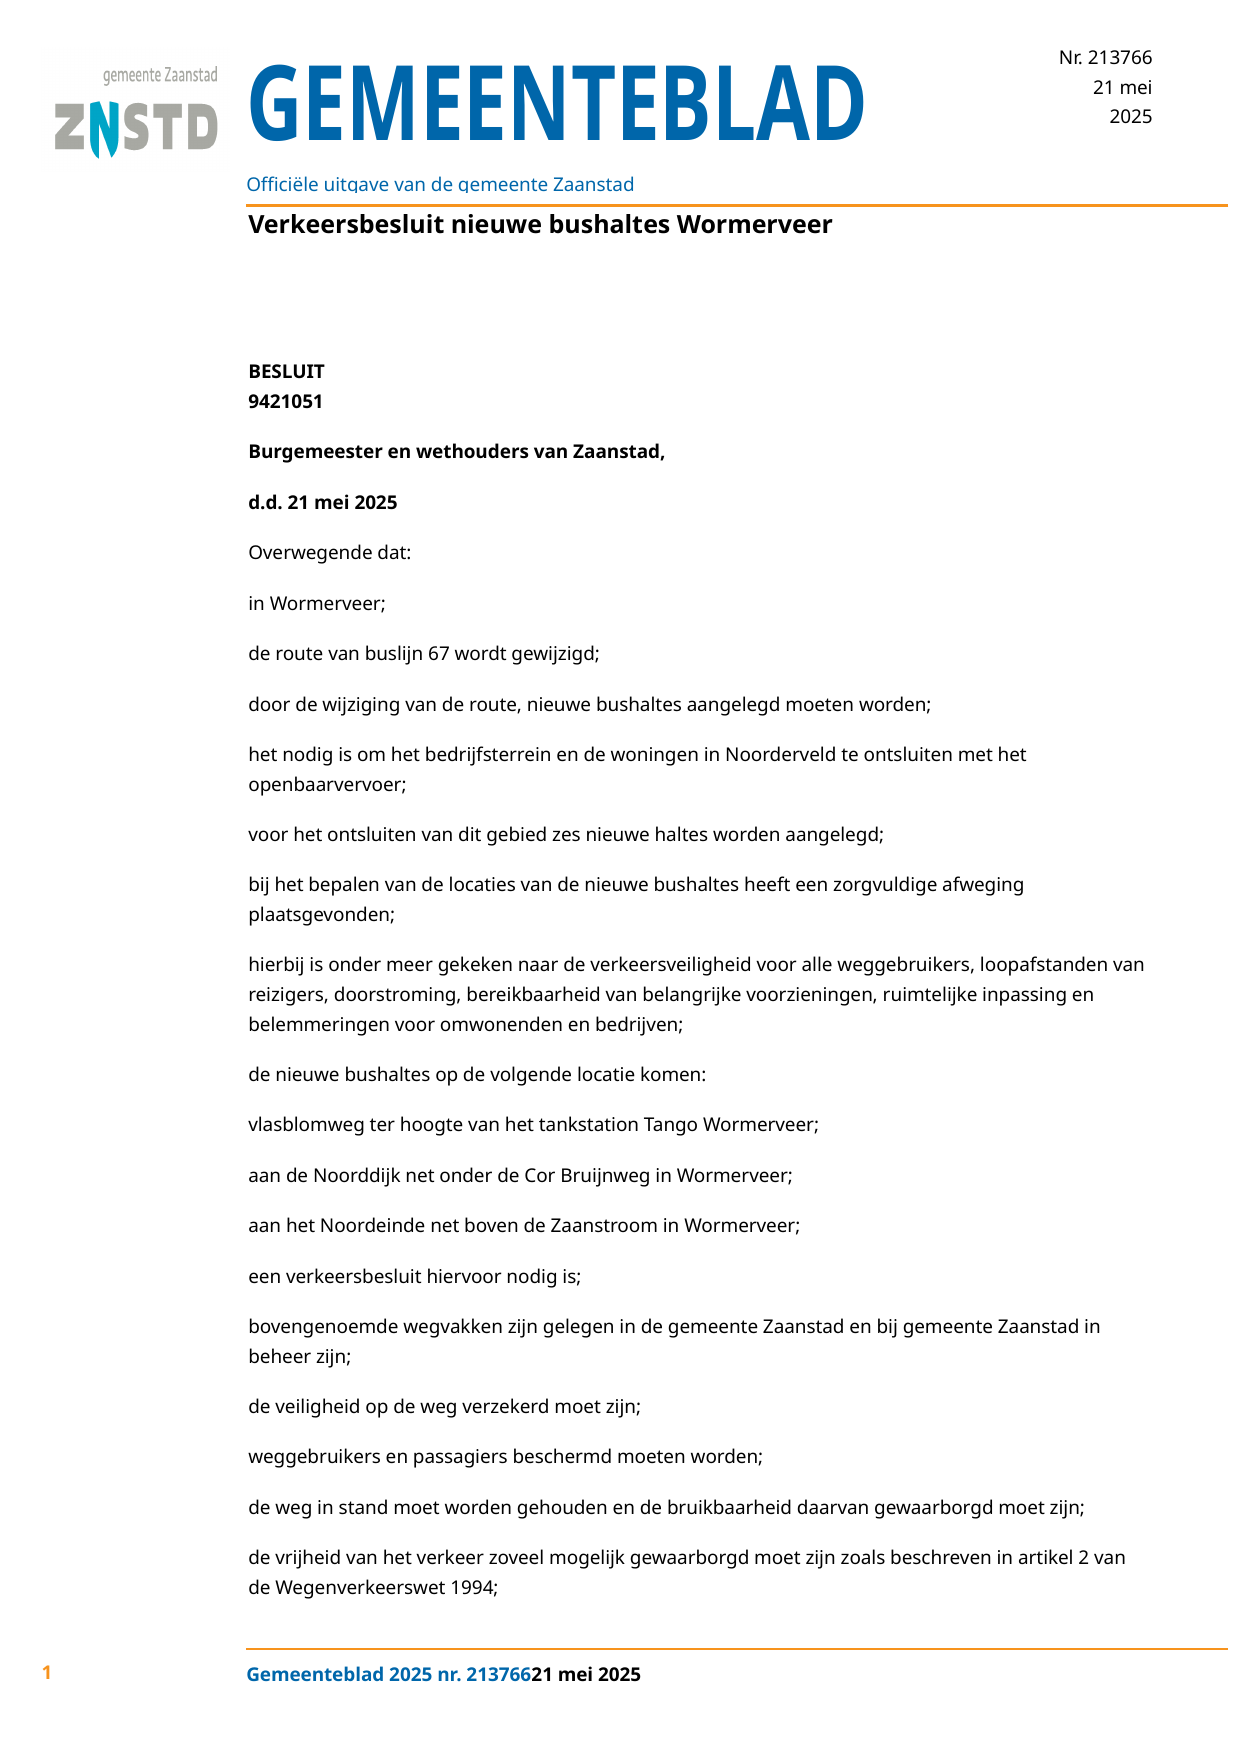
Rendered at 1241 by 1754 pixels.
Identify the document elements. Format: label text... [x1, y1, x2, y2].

text een verkeersbesluit hiervoor nodig is; [248, 1263, 1152, 1289]
text de weg in stand moet worden gehouden en de bruikbaarheid daarvan gewaarborgd moet zijn; [248, 1494, 1152, 1520]
text de route van buslijn 67 wordt gewijzigd; [248, 640, 1152, 666]
text BESLUIT [248, 359, 1152, 384]
text de veiligheid op de weg verzekerd moet zijn; [248, 1393, 1152, 1419]
text Overwegende dat: [248, 539, 1152, 565]
text de nieuwe bushaltes op de volgende locatie komen: [248, 1061, 1152, 1087]
text het nodig is om het bedrijfsterrein en de woningen in Noorderveld te ontsluiten met het openbaarvervoer; [248, 741, 1152, 797]
text weggebruikers en passagiers beschermd moeten worden; [248, 1444, 1152, 1469]
text aan het Noordeinde net boven de Zaanstroom in Wormerveer; [248, 1212, 1152, 1238]
text bovengenoemde wegvakken zijn gelegen in de gemeente Zaanstad en bij gemeente Zaanstad in beheer zijn; [248, 1313, 1152, 1369]
text aan de Noorddijk net onder de Cor Bruijnweg in Wormerveer; [248, 1162, 1152, 1188]
text d.d. 21 mei 2025 [248, 489, 1152, 515]
text 9421051 [248, 388, 1152, 414]
text voor het ontsluiten van dit gebied zes nieuwe haltes worden aangelegd; [248, 821, 1152, 847]
text door de wijziging van de route, nieuwe bushaltes aangelegd moeten worden; [248, 691, 1152, 717]
text Burgemeester en wethouders van Zaanstad, [248, 439, 1152, 464]
picture [41, 47, 231, 172]
text bij het bepalen van de locaties van de nieuwe bushaltes heeft een zorgvuldige afweging plaatsgevonden; [248, 872, 1152, 927]
text Verkeersbesluit nieuwe bushaltes Wormerveer [248, 207, 1152, 241]
text vlasblomweg ter hoogte van het tankstation Tango Wormerveer; [248, 1112, 1152, 1137]
text hierbij is onder meer gekeken naar de verkeersveiligheid voor alle weggebruikers, loopafstanden van reizigers, doorstroming, bereikbaarheid van belangrijke voorzieningen, ruimtelijke inpassing en belemmeringen voor omwonenden en bedrijven; [248, 952, 1152, 1037]
text de vrijheid van het verkeer zoveel mogelijk gewaarborgd moet zijn zoals beschreven in artikel 2 van de Wegenverkeerswet 1994; [248, 1544, 1152, 1600]
text in Wormerveer; [248, 590, 1152, 616]
